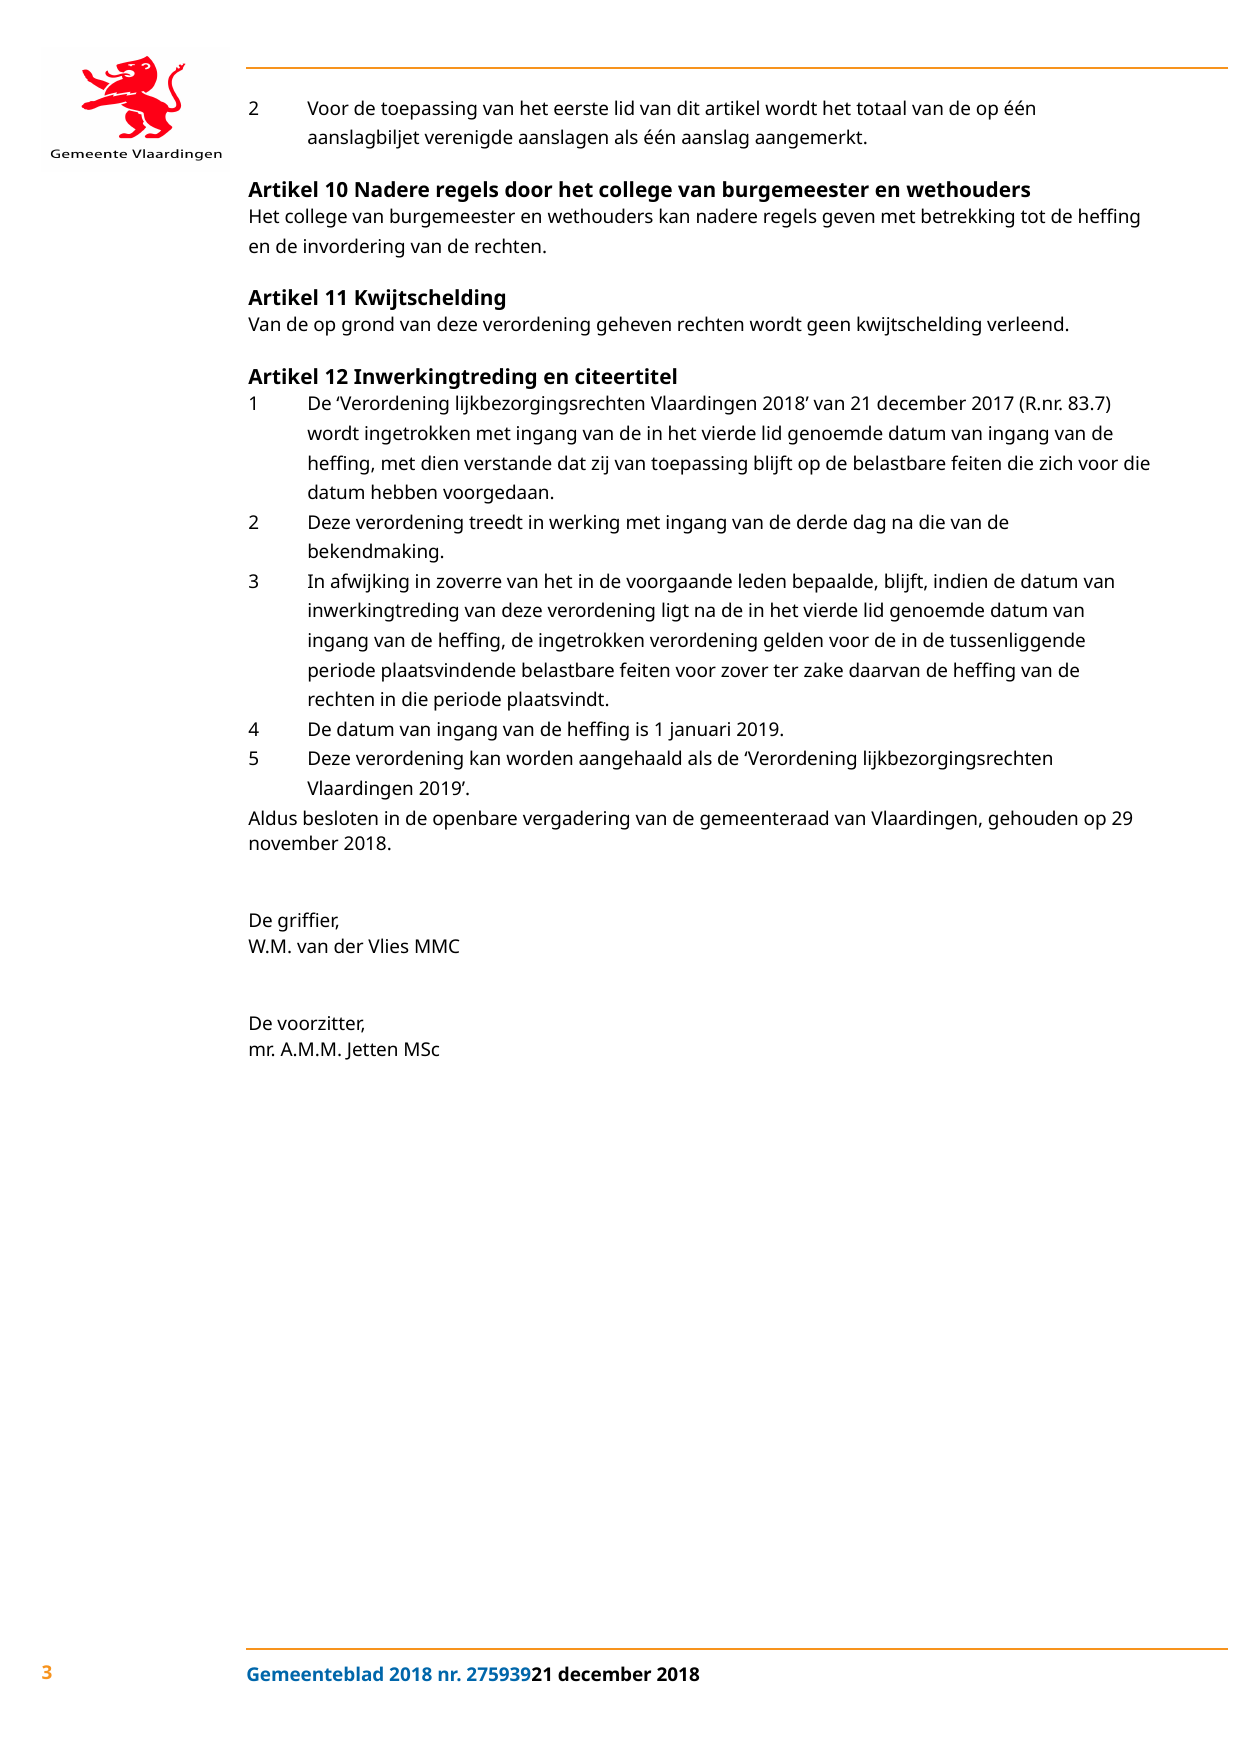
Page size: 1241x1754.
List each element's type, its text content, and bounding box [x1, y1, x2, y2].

list De ‘Verordening lijkbezorgingsrechten Vlaardingen 2018’ van 21 december 2017 (R.nr. 83.7) wordt ingetrokken met ingang van de in het vierde lid genoemde datum van ingang van de heffing, met dien verstande dat zij van toepassing blijft op de belastbare feiten die zich voor die datum hebben voorgedaan. [248, 391, 1152, 505]
text Artikel 10 Nadere regels door het college van burgemeester en wethouders [248, 175, 1152, 203]
text Artikel 11 Kwijtschelding [248, 283, 1152, 312]
text Van de op grond van deze verordening geheven rechten wordt geen kwijtschelding verleend. [248, 312, 1152, 337]
text W.M. van der Vlies MMC [248, 933, 1152, 959]
list In afwijking in zoverre van het in de voorgaande leden bepaalde, blijft, indien de datum van inwerkingtreding van deze verordening ligt na de in het vierde lid genoemde datum van ingang van de heffing, de ingetrokken verordening gelden voor de in de tussenliggende periode plaatsvindende belastbare feiten voor zover ter zake daarvan de heffing van de rechten in die periode plaatsvindt. [248, 568, 1152, 712]
text Aldus besloten in de openbare vergadering van de gemeenteraad van Vlaardingen, gehouden op 29 november 2018. [248, 805, 1152, 856]
picture [41, 47, 231, 172]
text mr. A.M.M. Jetten MSc [248, 1036, 1152, 1062]
text Het college van burgemeester en wethouders kan nadere regels geven met betrekking tot de heffing en de invordering van de rechten. [248, 203, 1152, 258]
list Deze verordening kan worden aangehaald als de ‘Verordening lijkbezorgingsrechten Vlaardingen 2019’. [248, 746, 1152, 801]
list De datum van ingang van de heffing is 1 januari 2019. [248, 716, 1152, 742]
text De griffier, [248, 908, 1152, 933]
list Deze verordening treedt in werking met ingang van de derde dag na die van de bekendmaking. [248, 509, 1152, 564]
list Voor de toepassing van het eerste lid van dit artikel wordt het totaal van de op één aanslagbiljet verenigde aanslagen als één aanslag aangemerkt. [248, 95, 1152, 150]
text Artikel 12 Inwerkingtreding en citeertitel [248, 362, 1152, 391]
text De voorzitter, [248, 1011, 1152, 1036]
